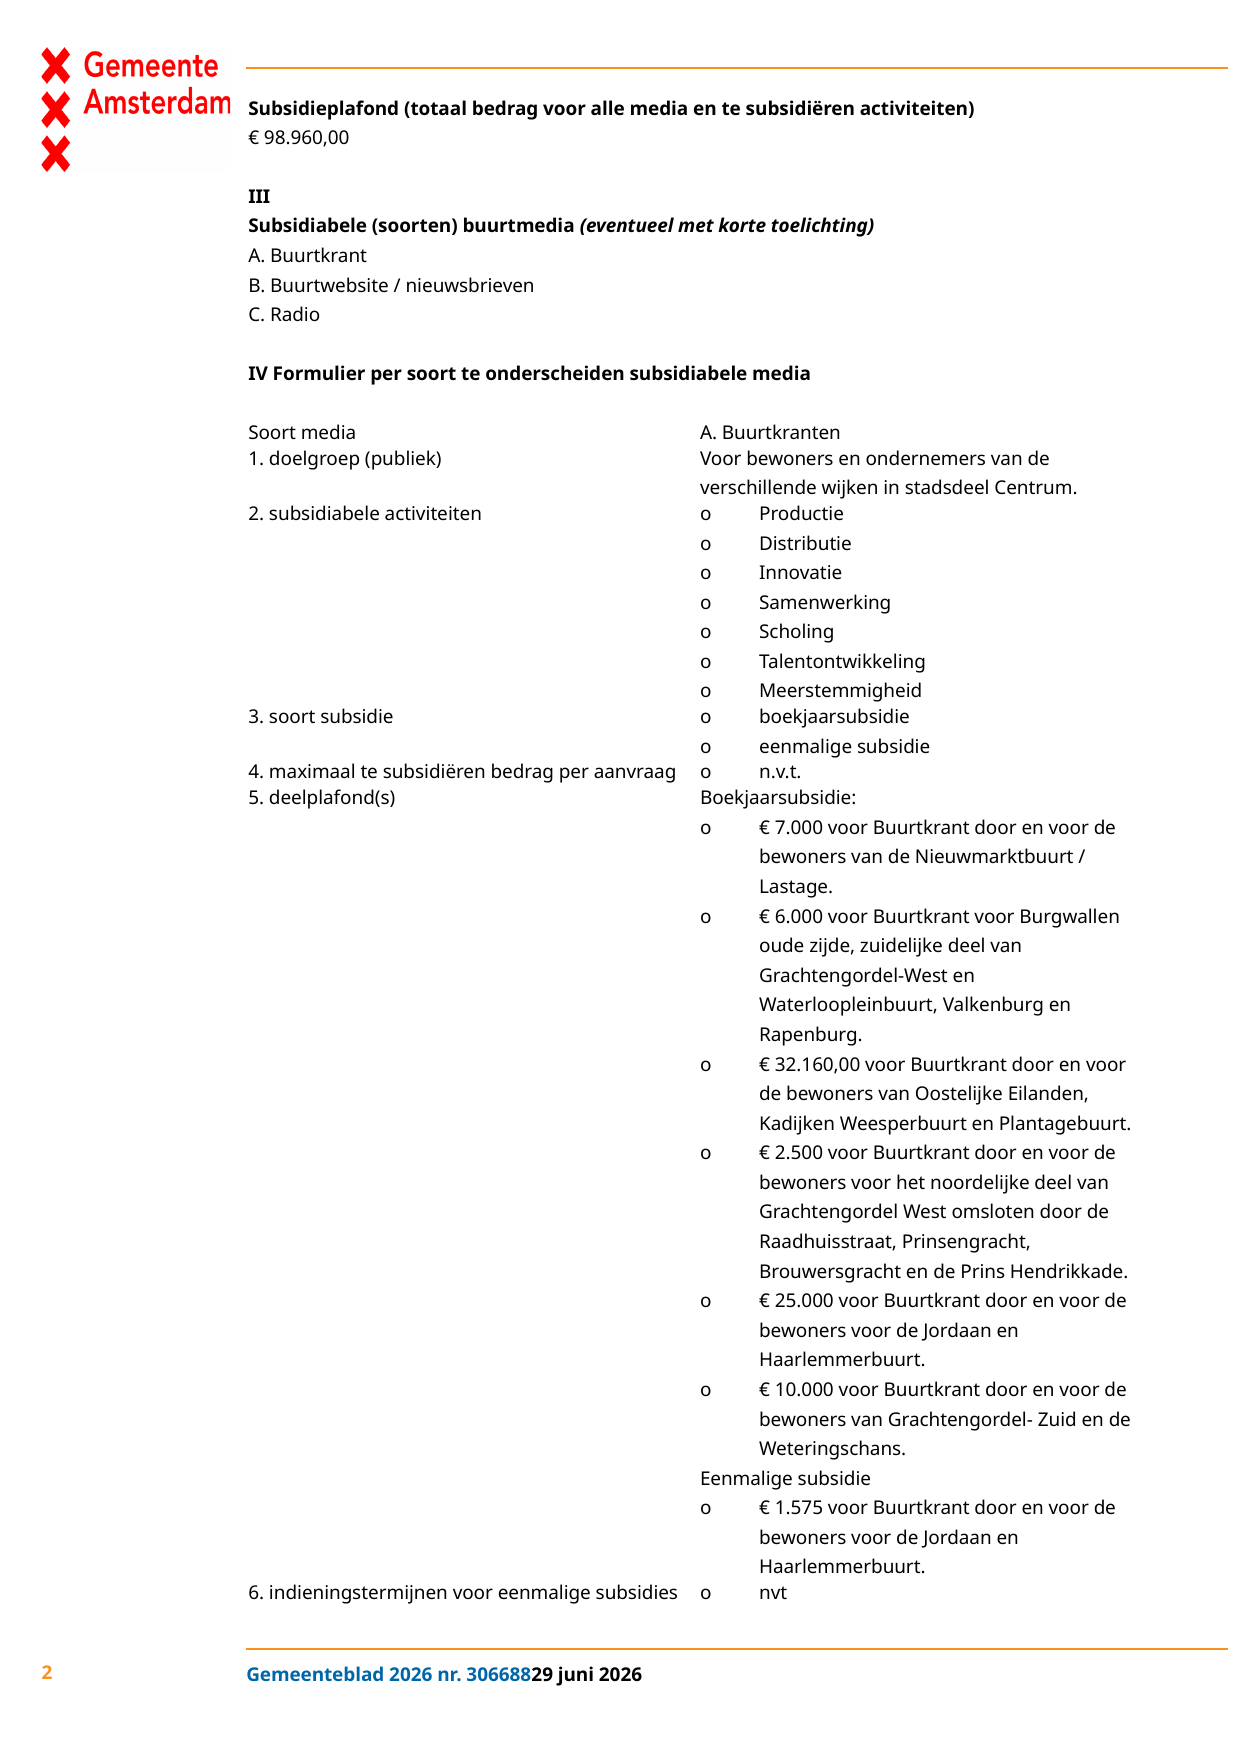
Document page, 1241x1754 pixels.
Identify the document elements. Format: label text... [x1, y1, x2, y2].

table_cell 5. deelplafond(s) [248, 785, 700, 1579]
table_header Subsidieplafond (totaal bedrag voor alle media en te subsidiëren activiteiten) € 98.960,00 [248, 95, 1152, 150]
table_cell 1. doelgroep (publiek) [248, 445, 700, 500]
table_cell n.v.t. [700, 759, 1152, 784]
text III [248, 183, 1152, 209]
table_header A. Buurtkranten [700, 419, 1152, 445]
table_cell 4. maximaal te subsidiëren bedrag per aanvraag [248, 759, 700, 784]
table_cell 3. soort subsidie [248, 704, 700, 759]
table_cell nvt [700, 1579, 1152, 1605]
table_header Soort media [248, 419, 700, 445]
table_cell Voor bewoners en ondernemers van de verschillende wijken in stadsdeel Centrum. [700, 445, 1152, 500]
table_cell 2. subsidiabele activiteiten [248, 500, 700, 703]
table_cell boekjaarsubsidie eenmalige subsidie [700, 704, 1152, 759]
table_cell Boekjaarsubsidie: € 7.000 voor Buurtkrant door en voor de bewoners van de Nieuwmarktbuurt / Lastage. € 6.000 voor Buurtkrant voor Burgwallen oude zijde, zuidelijke deel van Grachtengordel-West en Waterloopleinbuurt, Valkenburg en Rapenburg. € 32.160,00 voor Buurtkrant door en voor de bewoners van Oostelijke Eilanden, Kadijken Weesperbuurt en Plantagebuurt. € 2.500 voor Buurtkrant door en voor de bewoners voor het noordelijke deel van Grachtengordel West omsloten door de Raadhuisstraat, Prinsengracht, Brouwersgracht en de Prins Hendrikkade. € 25.000 voor Buurtkrant door en voor de bewoners voor de Jordaan en Haarlemmerbuurt. € 10.000 voor Buurtkrant door en voor de bewoners van Grachtengordel- Zuid en de Weteringschans. Eenmalige subsidie € 1.575 voor Buurtkrant door en voor de bewoners voor de Jordaan en Haarlemmerbuurt. [700, 785, 1152, 1579]
table_cell 6. indieningstermijnen voor eenmalige subsidies [248, 1579, 700, 1605]
table_header Subsidiabele (soorten) buurtmedia (eventueel met korte toelichting) A. Buurtkrant B. Buurtwebsite / nieuwsbrieven C. Radio [248, 213, 1152, 327]
text IV Formulier per soort te onderscheiden subsidiabele media [248, 360, 1152, 386]
picture [41, 47, 231, 172]
table_cell Productie Distributie Innovatie Samenwerking Scholing Talentontwikkeling Meerstemmigheid [700, 500, 1152, 703]
